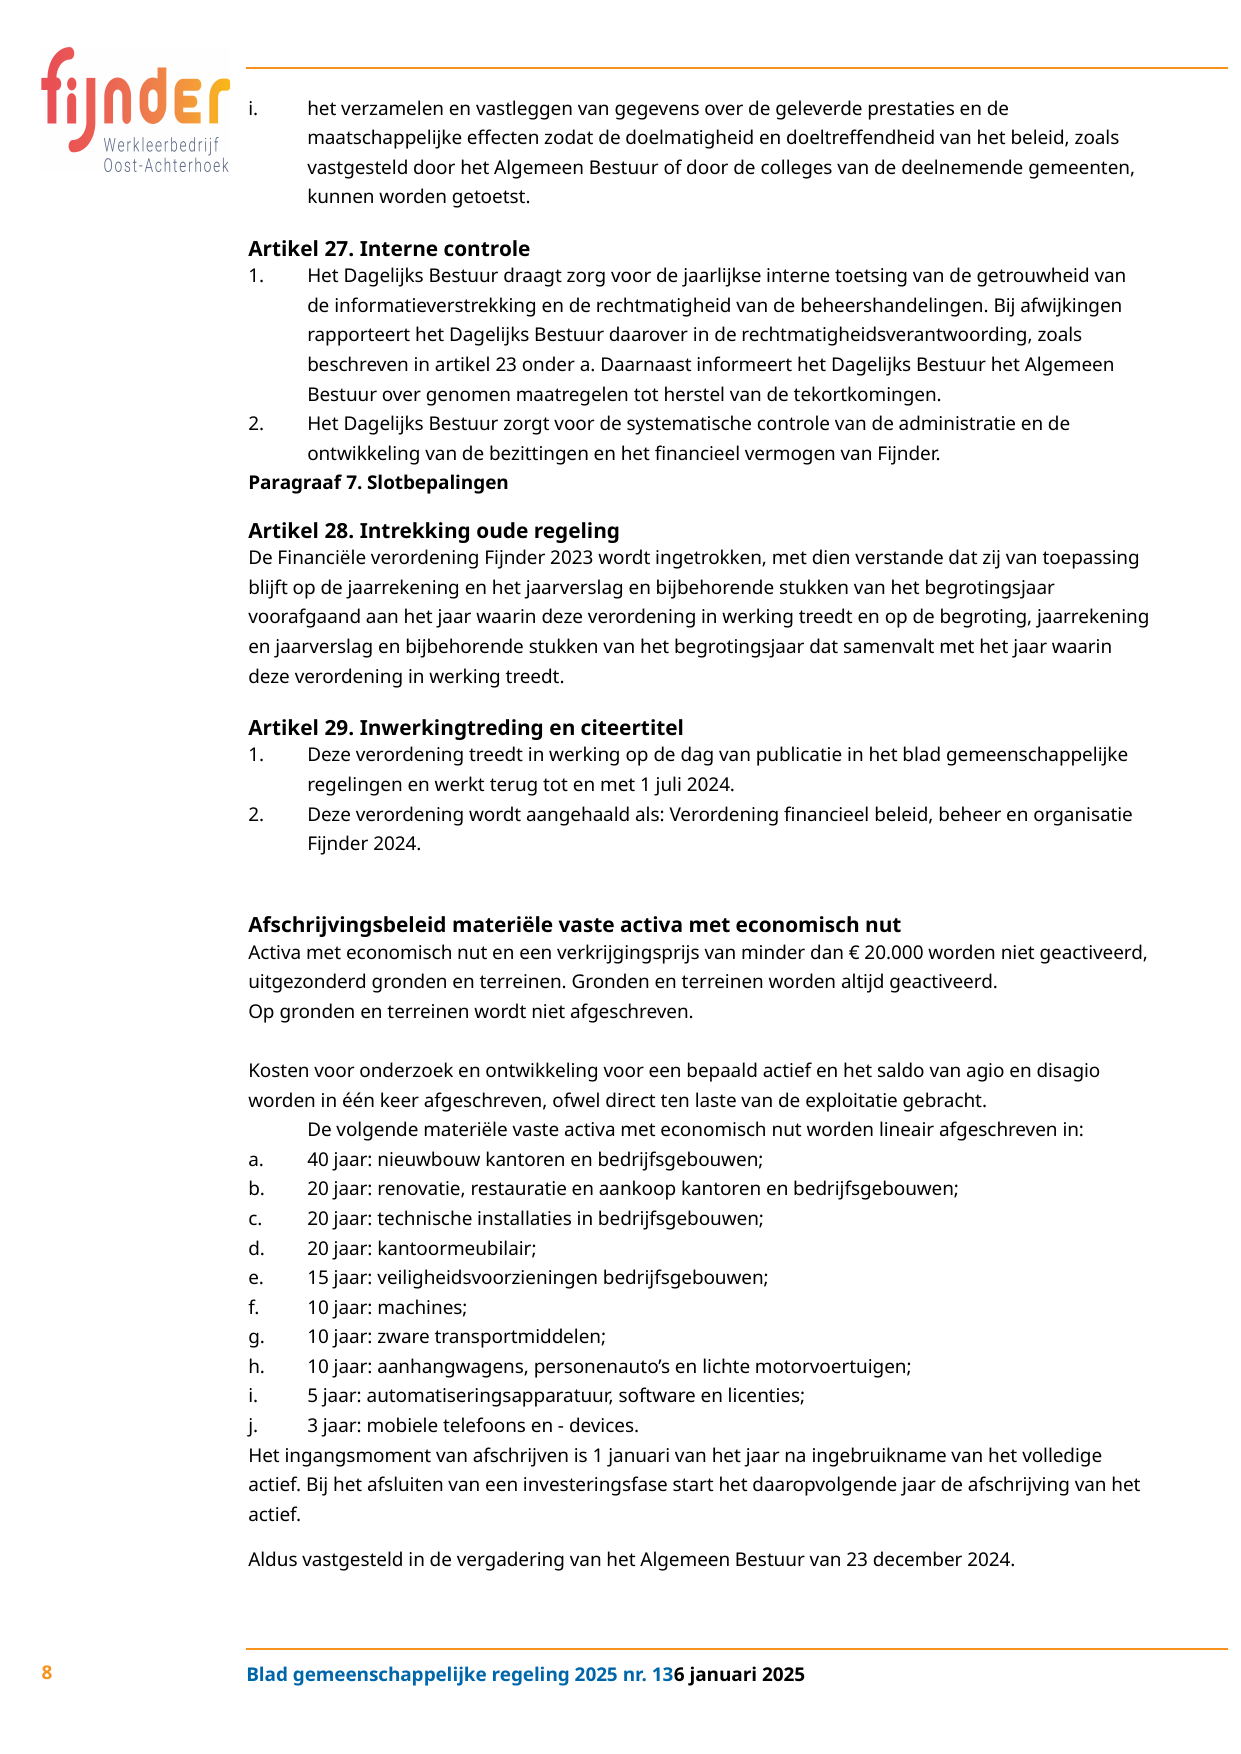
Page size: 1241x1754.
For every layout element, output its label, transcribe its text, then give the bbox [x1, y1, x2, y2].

text Artikel 27. Interne controle [248, 234, 1152, 262]
list 40 jaar: nieuwbouw kantoren en bedrijfsgebouwen; [248, 1146, 1152, 1172]
list 10 jaar: machines; [248, 1294, 1152, 1319]
list Het Dagelijks Bestuur zorgt voor de systematische controle van de administratie en de ontwikkeling van de bezittingen en het financieel vermogen van Fijnder. [248, 410, 1152, 466]
text Artikel 29. Inwerkingtreding en citeertitel [248, 713, 1152, 742]
list het verzamelen en vastleggen van gegevens over de geleverde prestaties en de maatschappelijke effecten zodat de doelmatigheid en doeltreffendheid van het beleid, zoals vastgesteld door het Algemeen Bestuur of door de colleges van de deelnemende gemeenten, kunnen worden getoetst. [248, 95, 1152, 209]
text Op gronden en terreinen wordt niet afgeschreven. [248, 998, 1152, 1024]
text Paragraaf 7. Slotbepalingen [248, 469, 1152, 495]
text Kosten voor onderzoek en ontwikkeling voor een bepaald actief en het saldo van agio en disagio worden in één keer afgeschreven, ofwel direct ten laste van de exploitatie gebracht. [248, 1057, 1152, 1112]
text Het ingangsmoment van afschrijven is 1 januari van het jaar na ingebruikname van het volledige actief. Bij het afsluiten van een investeringsfase start het daaropvolgende jaar de afschrijving van het actief. [248, 1442, 1152, 1527]
list 20 jaar: kantoormeubilair; [248, 1235, 1152, 1260]
list 10 jaar: zware transportmiddelen; [248, 1323, 1152, 1349]
text Artikel 28. Intrekking oude regeling [248, 516, 1152, 544]
list Het Dagelijks Bestuur draagt zorg voor de jaarlijkse interne toetsing van de getrouwheid van de informatieverstrekking en de rechtmatigheid van de beheershandelingen. Bij afwijkingen rapporteert het Dagelijks Bestuur daarover in de rechtmatigheidsverantwoording, zoals beschreven in artikel 23 onder a. Daarnaast informeert het Dagelijks Bestuur het Algemeen Bestuur over genomen maatregelen tot herstel van de tekortkomingen. [248, 262, 1152, 406]
picture [41, 47, 231, 172]
list 5 jaar: automatiseringsapparatuur, software en licenties; [248, 1383, 1152, 1408]
list 3 jaar: mobiele telefoons en - devices. [248, 1412, 1152, 1438]
list 20 jaar: technische installaties in bedrijfsgebouwen; [248, 1205, 1152, 1231]
text De Financiële verordening Fijnder 2023 wordt ingetrokken, met dien verstande dat zij van toepassing blijft op de jaarrekening en het jaarverslag en bijbehorende stukken van het begrotingsjaar voorafgaand aan het jaar waarin deze verordening in werking treedt en op de begroting, jaarrekening en jaarverslag en bijbehorende stukken van het begrotingsjaar dat samenvalt met het jaar waarin deze verordening in werking treedt. [248, 544, 1152, 688]
list 15 jaar: veiligheidsvoorzieningen bedrijfsgebouwen; [248, 1264, 1152, 1290]
list Deze verordening wordt aangehaald als: Verordening financieel beleid, beheer en organisatie Fijnder 2024. [248, 801, 1152, 856]
list Deze verordening treedt in werking op de dag van publicatie in het blad gemeenschappelijke regelingen en werkt terug tot en met 1 juli 2024. [248, 742, 1152, 797]
text Activa met economisch nut en een verkrijgingsprijs van minder dan € 20.000 worden niet geactiveerd, uitgezonderd gronden en terreinen. Gronden en terreinen worden altijd geactiveerd. [248, 939, 1152, 994]
list 10 jaar: aanhangwagens, personenauto’s en lichte motorvoertuigen; [248, 1353, 1152, 1379]
list 20 jaar: renovatie, restauratie en aankoop kantoren en bedrijfsgebouwen; [248, 1176, 1152, 1201]
text Aldus vastgesteld in de vergadering van het Algemeen Bestuur van 23 december 2024. [248, 1547, 1152, 1572]
text Afschrijvingsbeleid materiële vaste activa met economisch nut [248, 910, 1152, 939]
list De volgende materiële vaste activa met economisch nut worden lineair afgeschreven in: [248, 1116, 1152, 1142]
